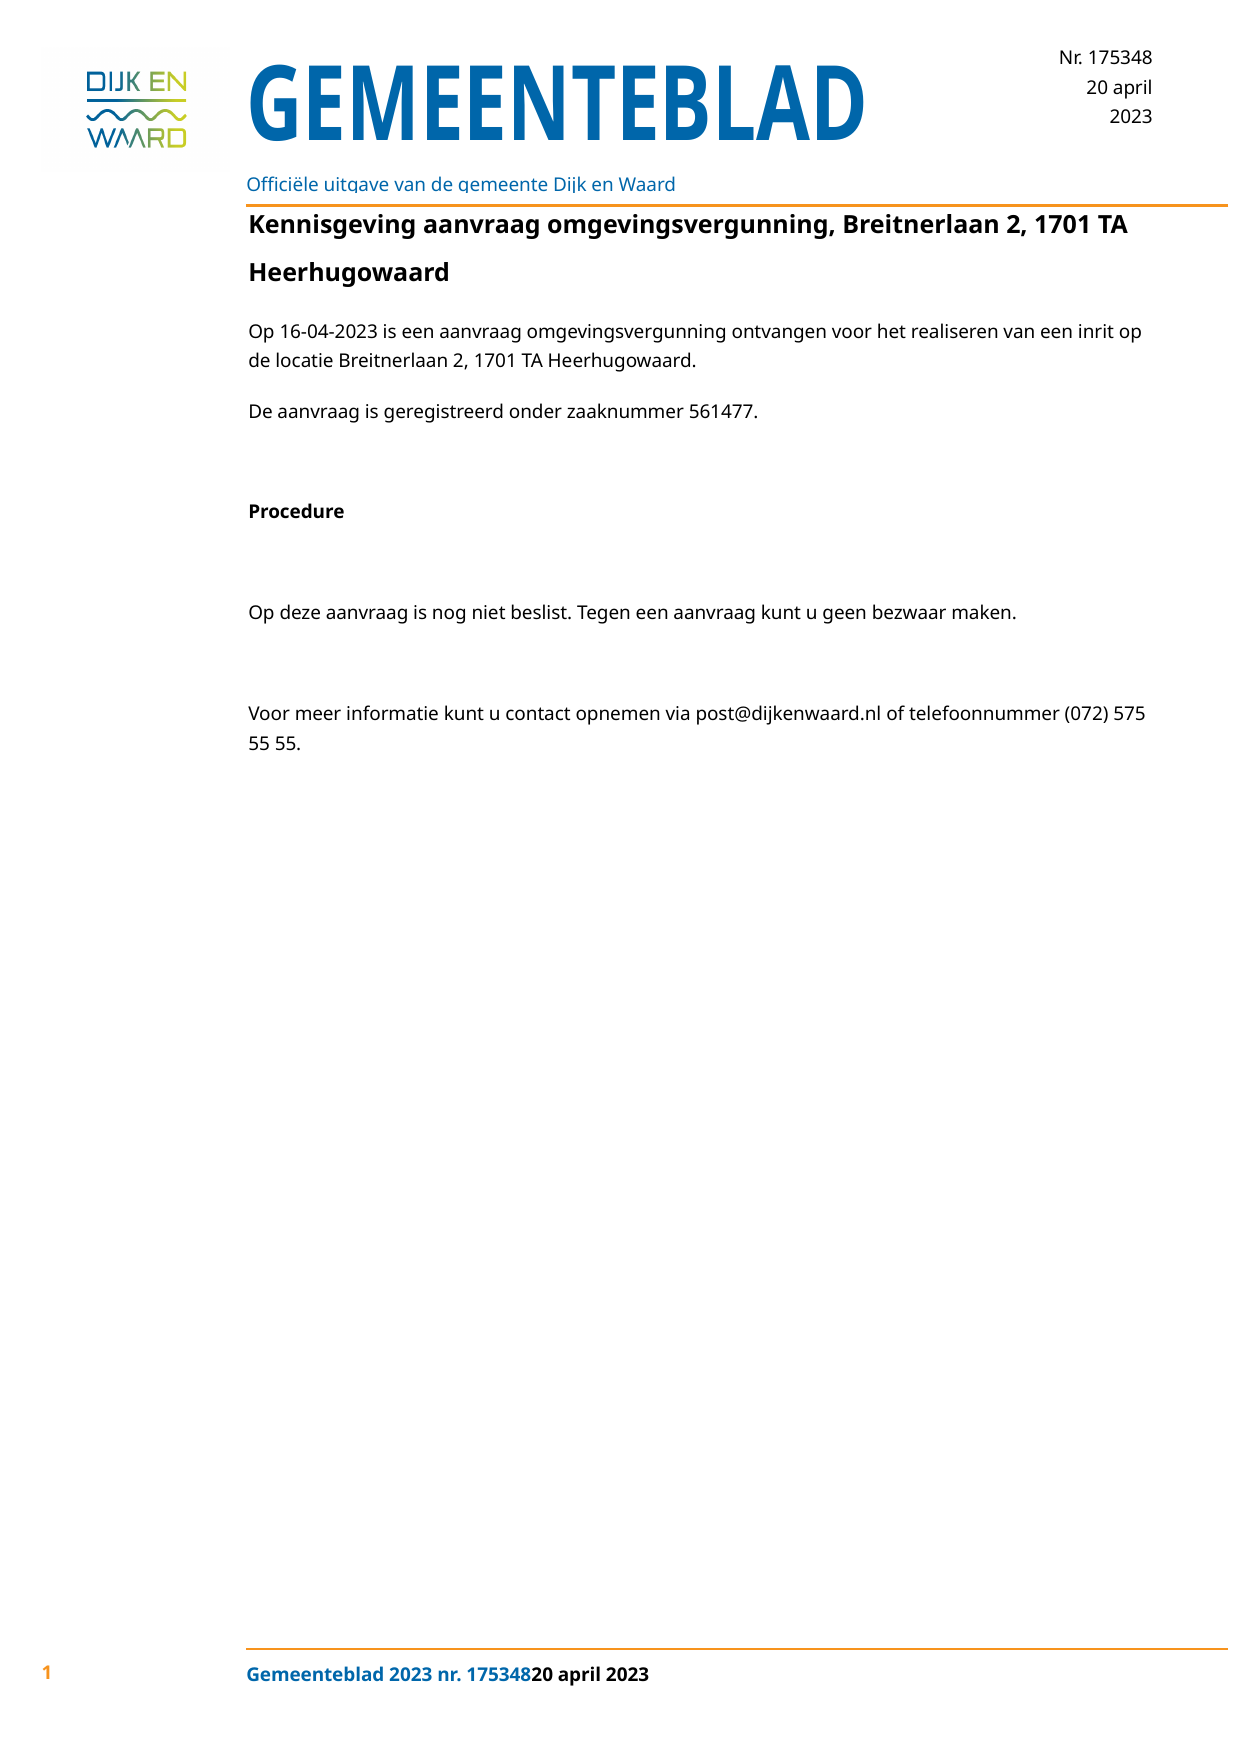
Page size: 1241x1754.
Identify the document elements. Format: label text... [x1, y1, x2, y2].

text Op 16-04-2023 is een aanvraag omgevingsvergunning ontvangen voor het realiseren van een inrit op de locatie Breitnerlaan 2, 1701 TA Heerhugowaard. [248, 318, 1152, 373]
text Voor meer informatie kunt u contact opnemen via post@dijkenwaard.nl of telefoonnummer (072) 575 55 55. [248, 700, 1152, 756]
text Op deze aanvraag is nog niet beslist. Tegen een aanvraag kunt u geen bezwaar maken. [248, 599, 1152, 625]
picture [41, 47, 231, 172]
text Kennisgeving aanvraag omgevingsvergunning, Breitnerlaan 2, 1701 TA Heerhugowaard [248, 207, 1152, 288]
text De aanvraag is geregistreerd onder zaaknummer 561477. [248, 398, 1152, 424]
text Procedure [248, 499, 1152, 524]
